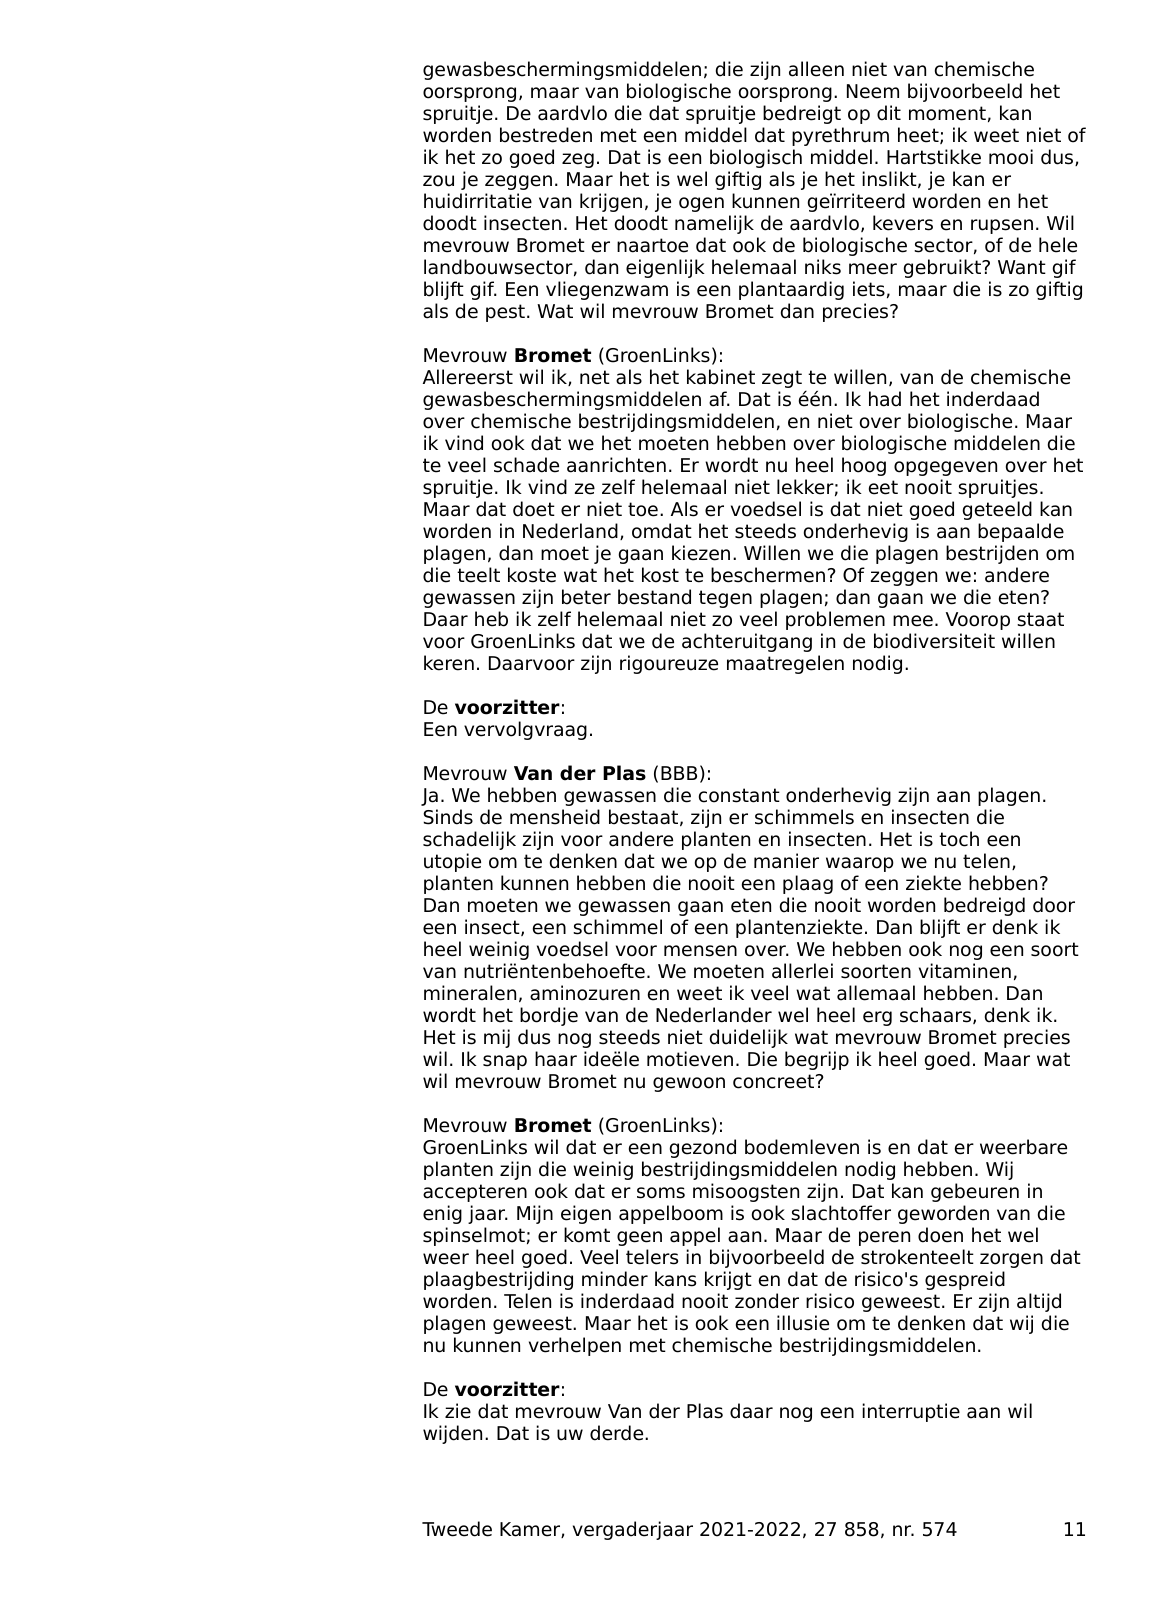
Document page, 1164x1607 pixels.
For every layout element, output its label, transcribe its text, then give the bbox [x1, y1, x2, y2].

text Ik zie dat mevrouw Van der Plas daar nog een interruptie aan wil wijden. Dat is uw derde. [422, 1401, 1087, 1445]
text Een vervolgvraag. [422, 719, 1087, 741]
text Mevrouw Bromet (GroenLinks): [422, 1115, 1087, 1137]
text Ja. We hebben gewassen die constant onderhevig zijn aan plagen. Sinds de mensheid bestaat, zijn er schimmels en insecten die schadelijk zijn voor andere planten en insecten. Het is toch een utopie om te denken dat we op de manier waarop we nu telen, planten kunnen hebben die nooit een plaag of een ziekte hebben? Dan moeten we gewassen gaan eten die nooit worden bedreigd door een insect, een schimmel of een plantenziekte. Dan blijft er denk ik heel weinig voedsel voor mensen over. We hebben ook nog een soort van nutriëntenbehoefte. We moeten allerlei soorten vitaminen, mineralen, aminozuren en weet ik veel wat allemaal hebben. Dan wordt het bordje van de Nederlander wel heel erg schaars, denk ik. Het is mij dus nog steeds niet duidelijk wat mevrouw Bromet precies wil. Ik snap haar ideële motieven. Die begrijp ik heel goed. Maar wat wil mevrouw Bromet nu gewoon concreet? [422, 785, 1087, 1093]
text GroenLinks wil dat er een gezond bodemleven is en dat er weerbare planten zijn die weinig bestrijdingsmiddelen nodig hebben. Wij accepteren ook dat er soms misoogsten zijn. Dat kan gebeuren in enig jaar. Mijn eigen appelboom is ook slachtoffer geworden van die spinselmot; er komt geen appel aan. Maar de peren doen het wel weer heel goed. Veel telers in bijvoorbeeld de strokenteelt zorgen dat plaagbestrijding minder kans krijgt en dat de risico's gespreid worden. Telen is inderdaad nooit zonder risico geweest. Er zijn altijd plagen geweest. Maar het is ook een illusie om te denken dat wij die nu kunnen verhelpen met chemische bestrijdingsmiddelen. [422, 1137, 1087, 1357]
text Mevrouw Van der Plas (BBB): [422, 763, 1087, 785]
text De voorzitter: [422, 697, 1087, 719]
text gewasbeschermingsmiddelen; die zijn alleen niet van chemische oorsprong, maar van biologische oorsprong. Neem bijvoorbeeld het spruitje. De aardvlo die dat spruitje bedreigt op dit moment, kan worden bestreden met een middel dat pyrethrum heet; ik weet niet of ik het zo goed zeg. Dat is een biologisch middel. Hartstikke mooi dus, zou je zeggen. Maar het is wel giftig als je het inslikt, je kan er huidirritatie van krijgen, je ogen kunnen geïrriteerd worden en het doodt insecten. Het doodt namelijk de aardvlo, kevers en rupsen. Wil mevrouw Bromet er naartoe dat ook de biologische sector, of de hele landbouwsector, dan eigenlijk helemaal niks meer gebruikt? Want gif blijft gif. Een vliegenzwam is een plantaardig iets, maar die is zo giftig als de pest. Wat wil mevrouw Bromet dan precies? [422, 59, 1087, 323]
text Mevrouw Bromet (GroenLinks): [422, 345, 1087, 367]
text Allereerst wil ik, net als het kabinet zegt te willen, van de chemische gewasbeschermingsmiddelen af. Dat is één. Ik had het inderdaad over chemische bestrijdingsmiddelen, en niet over biologische. Maar ik vind ook dat we het moeten hebben over biologische middelen die te veel schade aanrichten. Er wordt nu heel hoog opgegeven over het spruitje. Ik vind ze zelf helemaal niet lekker; ik eet nooit spruitjes. Maar dat doet er niet toe. Als er voedsel is dat niet goed geteeld kan worden in Nederland, omdat het steeds onderhevig is aan bepaalde plagen, dan moet je gaan kiezen. Willen we die plagen bestrijden om die teelt koste wat het kost te beschermen? Of zeggen we: andere gewassen zijn beter bestand tegen plagen; dan gaan we die eten? Daar heb ik zelf helemaal niet zo veel problemen mee. Voorop staat voor GroenLinks dat we de achteruitgang in de biodiversiteit willen keren. Daarvoor zijn rigoureuze maatregelen nodig. [422, 367, 1087, 675]
text De voorzitter: [422, 1379, 1087, 1401]
